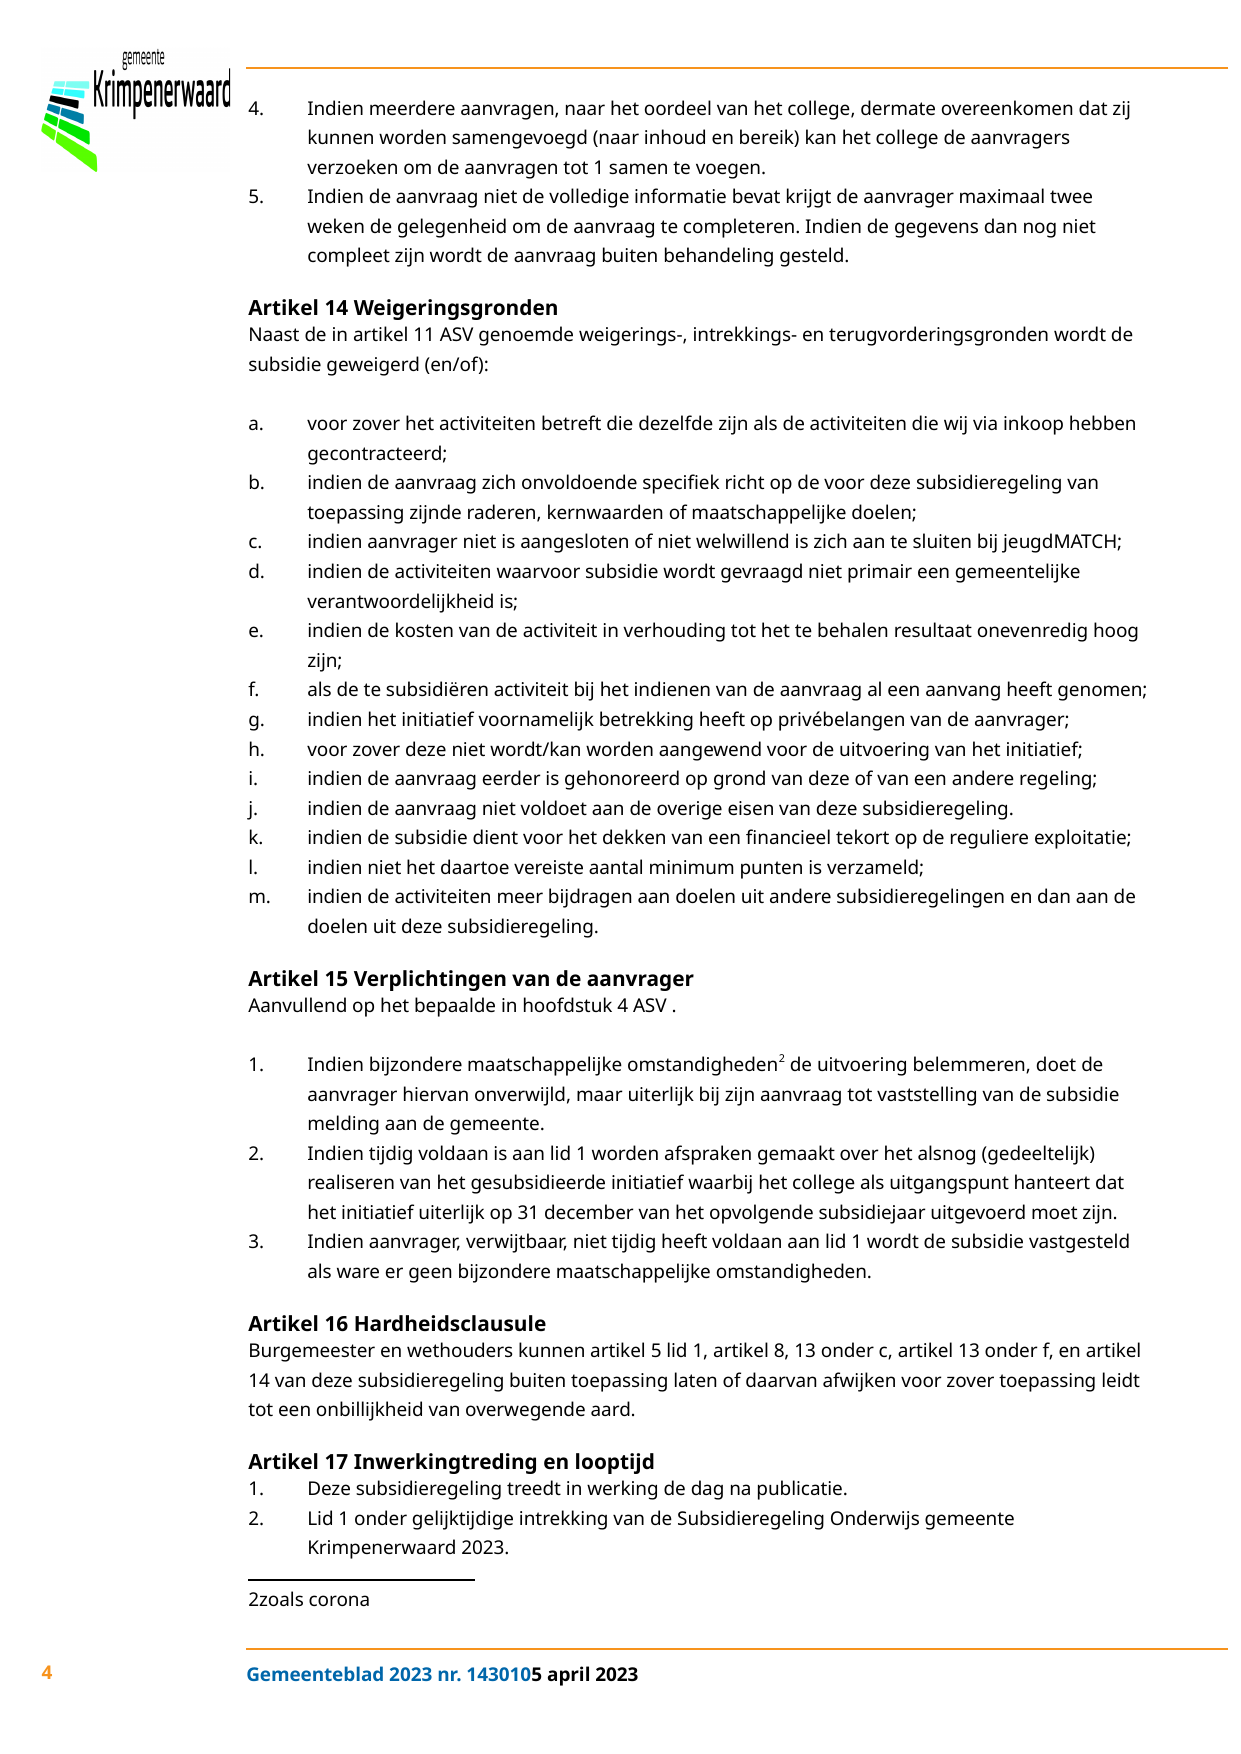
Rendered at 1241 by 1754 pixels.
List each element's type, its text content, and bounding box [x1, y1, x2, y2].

text Artikel 14 Weigeringsgronden [248, 293, 1152, 322]
list indien het initiatief voornamelijk betrekking heeft op privébelangen van de aanvrager; [248, 706, 1152, 732]
list indien aanvrager niet is aangesloten of niet welwillend is zich aan te sluiten bij jeugdMATCH; [248, 529, 1152, 554]
text Artikel 17 Inwerkingtreding en looptijd [248, 1447, 1152, 1475]
list Indien bijzondere maatschappelijke omstandigheden de uitvoering belemmeren, doet de aanvrager hiervan onverwijld, maar uiterlijk bij zijn aanvraag tot vaststelling van de subsidie melding aan de gemeente. [248, 1051, 1152, 1136]
picture [41, 47, 231, 172]
list indien niet het daartoe vereiste aantal minimum punten is verzameld; [248, 854, 1152, 880]
text Naast de in artikel 11 ASV genoemde weigerings-, intrekkings- en terugvorderingsgronden wordt de subsidie geweigerd (en/of): [248, 322, 1152, 377]
list voor zover het activiteiten betreft die dezelfde zijn als de activiteiten die wij via inkoop hebben gecontracteerd; [248, 410, 1152, 466]
text Aanvullend op het bepaalde in hoofdstuk 4 ASV . [248, 992, 1152, 1018]
list Deze subsidieregeling treedt in werking de dag na publicatie. [248, 1475, 1152, 1501]
text Artikel 16 Hardheidsclausule [248, 1309, 1152, 1337]
list indien de aanvraag eerder is gehonoreerd op grond van deze of van een andere regeling; [248, 765, 1152, 791]
list Indien de aanvraag niet de volledige informatie bevat krijgt de aanvrager maximaal twee weken de gelegenheid om de aanvraag te completeren. Indien de gegevens dan nog niet compleet zijn wordt de aanvraag buiten behandeling gesteld. [248, 183, 1152, 268]
list indien de activiteiten meer bijdragen aan doelen uit andere subsidieregelingen en dan aan de doelen uit deze subsidieregeling. [248, 884, 1152, 939]
text Artikel 15 Verplichtingen van de aanvrager [248, 964, 1152, 992]
list voor zover deze niet wordt/kan worden aangewend voor de uitvoering van het initiatief; [248, 736, 1152, 761]
list Lid 1 onder gelijktijdige intrekking van de Subsidieregeling Onderwijs gemeente Krimpenerwaard 2023. [248, 1505, 1152, 1560]
list Indien tijdig voldaan is aan lid 1 worden afspraken gemaakt over het alsnog (gedeeltelijk) realiseren van het gesubsidieerde initiatief waarbij het college als uitgangspunt hanteert dat het initiatief uiterlijk op 31 december van het opvolgende subsidiejaar uitgevoerd moet zijn. [248, 1140, 1152, 1225]
list indien de kosten van de activiteit in verhouding tot het te behalen resultaat onevenredig hoog zijn; [248, 617, 1152, 673]
list Indien aanvrager, verwijtbaar, niet tijdig heeft voldaan aan lid 1 wordt de subsidie vastgesteld als ware er geen bijzondere maatschappelijke omstandigheden. [248, 1229, 1152, 1284]
list indien de aanvraag zich onvoldoende specifiek richt op de voor deze subsidieregeling van toepassing zijnde raderen, kernwaarden of maatschappelijke doelen; [248, 469, 1152, 525]
list indien de aanvraag niet voldoet aan de overige eisen van deze subsidieregeling. [248, 795, 1152, 821]
list indien de activiteiten waarvoor subsidie wordt gevraagd niet primair een gemeentelijke verantwoordelijkheid is; [248, 558, 1152, 613]
list Indien meerdere aanvragen, naar het oordeel van het college, dermate overeenkomen dat zij kunnen worden samengevoegd (naar inhoud en bereik) kan het college de aanvragers verzoeken om de aanvragen tot 1 samen te voegen. [248, 95, 1152, 180]
list zoals corona [248, 1586, 1152, 1612]
list indien de subsidie dient voor het dekken van een financieel tekort op de reguliere exploitatie; [248, 824, 1152, 850]
list als de te subsidiëren activiteit bij het indienen van de aanvraag al een aanvang heeft genomen; [248, 677, 1152, 702]
text Burgemeester en wethouders kunnen artikel 5 lid 1, artikel 8, 13 onder c, artikel 13 onder f, en artikel 14 van deze subsidieregeling buiten toepassing laten of daarvan afwijken voor zover toepassing leidt tot een onbillijkheid van overwegende aard. [248, 1337, 1152, 1422]
